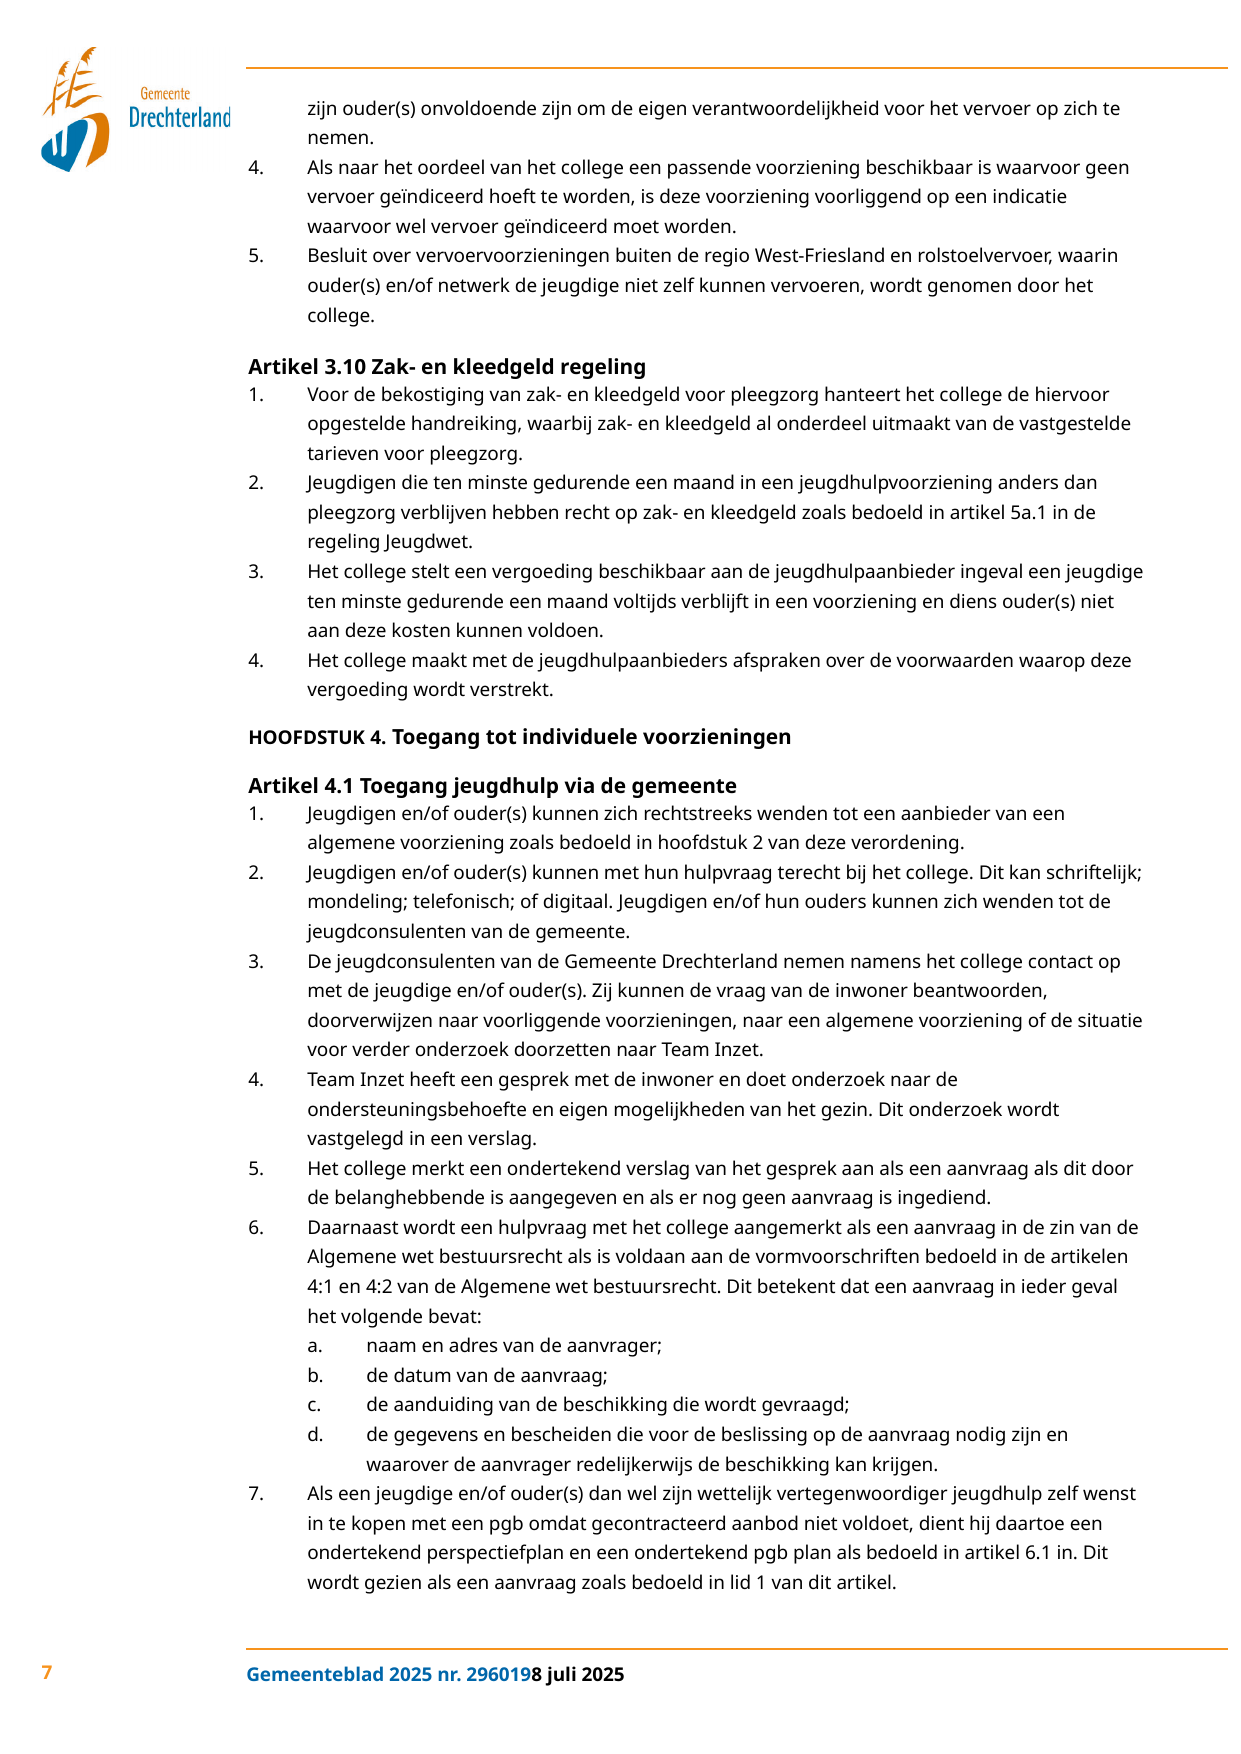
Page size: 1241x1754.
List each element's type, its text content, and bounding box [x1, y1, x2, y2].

list De jeugdconsulenten van de Gemeente Drechterland nemen namens het college contact op met de jeugdige en/of ouder(s). Zij kunnen de vraag van de inwoner beantwoorden, doorverwijzen naar voorliggende voorzieningen, naar een algemene voorziening of de situatie voor verder onderzoek doorzetten naar Team Inzet. [248, 948, 1152, 1062]
list Daarnaast wordt een hulpvraag met het college aangemerkt als een aanvraag in de zin van de Algemene wet bestuursrecht als is voldaan aan de vormvoorschriften bedoeld in de artikelen 4:1 en 4:2 van de Algemene wet bestuursrecht. Dit betekent dat een aanvraag in ieder geval het volgende bevat: [248, 1214, 1152, 1328]
list naam en adres van de aanvrager; [307, 1332, 1152, 1358]
text HOOFDSTUK 4. Toegang tot individuele voorzieningen [248, 722, 1152, 751]
list Het college stelt een vergoeding beschikbaar aan de jeugdhulpaanbieder ingeval een jeugdige ten minste gedurende een maand voltijds verblijft in een voorziening en diens ouder(s) niet aan deze kosten kunnen voldoen. [248, 558, 1152, 643]
list de datum van de aanvraag; [307, 1362, 1152, 1388]
list de aanduiding van de beschikking die wordt gevraagd; [307, 1392, 1152, 1417]
list Jeugdigen die ten minste gedurende een maand in een jeugdhulpvoorziening anders dan pleegzorg verblijven hebben recht op zak- en kleedgeld zoals bedoeld in artikel 5a.1 in de regeling Jeugdwet. [248, 469, 1152, 554]
list Besluit over vervoervoorzieningen buiten de regio West-Friesland en rolstoelvervoer, waarin ouder(s) en/of netwerk de jeugdige niet zelf kunnen vervoeren, wordt genomen door het college. [248, 243, 1152, 328]
list Voor de bekostiging van zak- en kleedgeld voor pleegzorg hanteert het college de hiervoor opgestelde handreiking, waarbij zak- en kleedgeld al onderdeel uitmaakt van de vastgestelde tarieven voor pleegzorg. [248, 381, 1152, 466]
picture [41, 158, 64, 172]
list Als naar het oordeel van het college een passende voorziening beschikbaar is waarvoor geen vervoer geïndiceerd hoeft te worden, is deze voorziening voorliggend op een indicatie waarvoor wel vervoer geïndiceerd moet worden. [248, 154, 1152, 239]
list zijn ouder(s) onvoldoende zijn om de eigen verantwoordelijkheid voor het vervoer op zich te nemen. [248, 95, 1152, 150]
text Artikel 4.1 Toegang jeugdhulp via de gemeente [248, 771, 1152, 800]
list Jeugdigen en/of ouder(s) kunnen zich rechtstreeks wenden tot een aanbieder van een algemene voorziening zoals bedoeld in hoofdstuk 2 van deze verordening. [248, 800, 1152, 855]
list de gegevens en bescheiden die voor de beslissing op de aanvraag nodig zijn en waarover de aanvrager redelijkerwijs de beschikking kan krijgen. [307, 1421, 1152, 1476]
text Artikel 3.10 Zak- en kleedgeld regeling [248, 352, 1152, 381]
list Jeugdigen en/of ouder(s) kunnen met hun hulpvraag terecht bij het college. Dit kan schriftelijk; mondeling; telefonisch; of digitaal. Jeugdigen en/of hun ouders kunnen zich wenden tot de jeugdconsulenten van de gemeente. [248, 859, 1152, 944]
list Het college maakt met de jeugdhulpaanbieders afspraken over de voorwaarden waarop deze vergoeding wordt verstrekt. [248, 647, 1152, 702]
list Team Inzet heeft een gesprek met de inwoner en doet onderzoek naar de ondersteuningsbehoefte en eigen mogelijkheden van het gezin. Dit onderzoek wordt vastgelegd in een verslag. [248, 1066, 1152, 1151]
picture [41, 47, 231, 172]
list Als een jeugdige en/of ouder(s) dan wel zijn wettelijk vertegenwoordiger jeugdhulp zelf wenst in te kopen met een pgb omdat gecontracteerd aanbod niet voldoet, dient hij daartoe een ondertekend perspectiefplan en een ondertekend pgb plan als bedoeld in artikel 6.1 in. Dit wordt gezien als een aanvraag zoals bedoeld in lid 1 van dit artikel. [248, 1480, 1152, 1595]
picture [226, 115, 231, 124]
list Het college merkt een ondertekend verslag van het gesprek aan als een aanvraag als dit door de belanghebbende is aangegeven en als er nog geen aanvraag is ingediend. [248, 1155, 1152, 1210]
